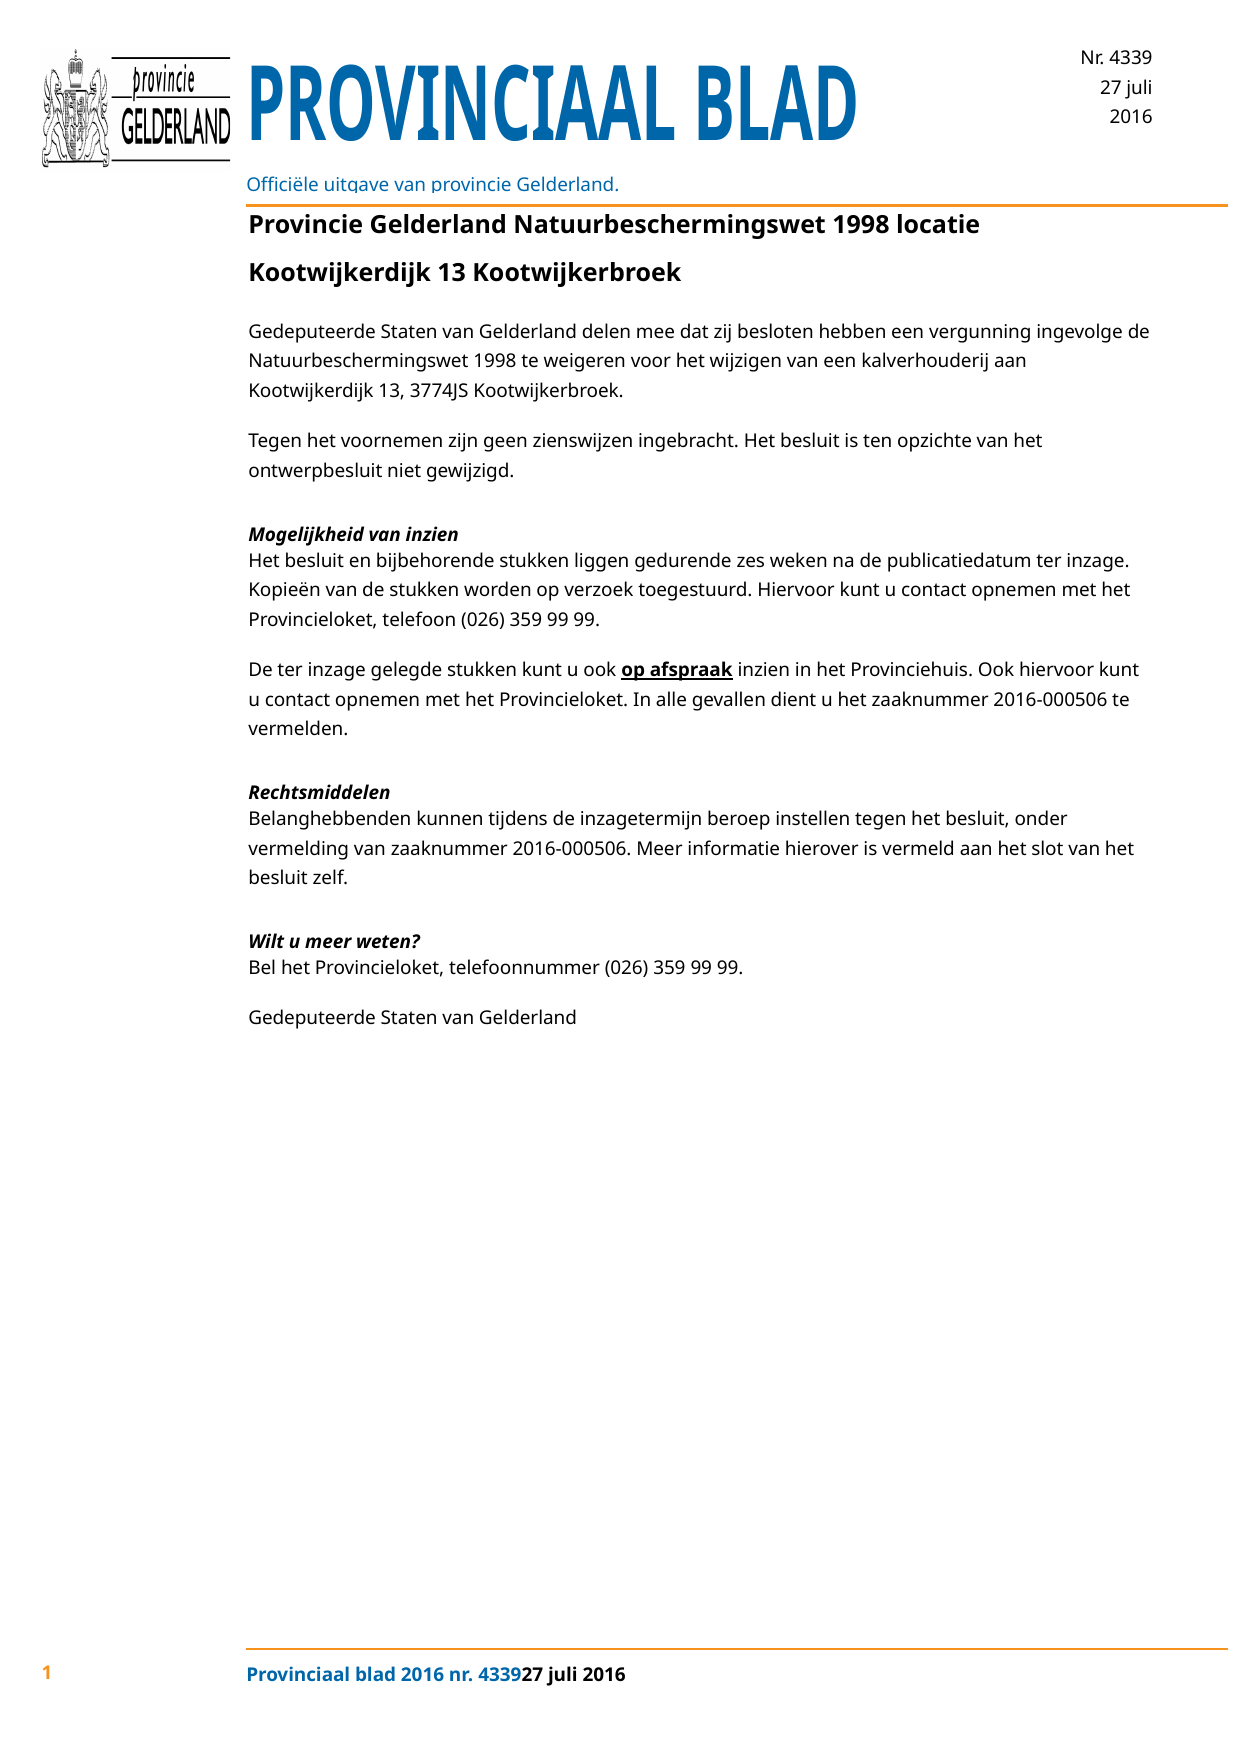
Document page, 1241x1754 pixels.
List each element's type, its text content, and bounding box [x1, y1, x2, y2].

text Rechtsmiddelen [248, 779, 1152, 805]
text De ter inzage gelegde stukken kunt u ook op afspraak inzien in het Provinciehuis. Ook hiervoor kunt u contact opnemen met het Provincieloket. In alle gevallen dient u het zaaknummer 2016-000506 te vermelden. [248, 656, 1152, 741]
text Gedeputeerde Staten van Gelderland delen mee dat zij besloten hebben een vergunning ingevolge de Natuurbeschermingswet 1998 te weigeren voor het wijzigen van een kalverhouderij aan Kootwijkerdijk 13, 3774JS Kootwijkerbroek. [248, 318, 1152, 403]
text Tegen het voornemen zijn geen zienswijzen ingebracht. Het besluit is ten opzichte van het ontwerpbesluit niet gewijzigd. [248, 427, 1152, 483]
text Het besluit en bijbehorende stukken liggen gedurende zes weken na de publicatiedatum ter inzage. Kopieën van de stukken worden op verzoek toegestuurd. Hiervoor kunt u contact opnemen met het Provincieloket, telefoon (026) 359 99 99. [248, 547, 1152, 632]
text Provincie Gelderland Natuurbeschermingswet 1998 locatie Kootwijkerdijk 13 Kootwijkerbroek [248, 207, 1152, 288]
text Bel het Provincieloket, telefoonnummer (026) 359 99 99. [248, 954, 1152, 980]
text Gedeputeerde Staten van Gelderland [248, 1004, 1152, 1030]
picture [41, 47, 231, 172]
text Mogelijkheid van inzien [248, 521, 1152, 547]
text Belanghebbenden kunnen tijdens de inzagetermijn beroep instellen tegen het besluit, onder vermelding van zaaknummer 2016-000506. Meer informatie hierover is vermeld aan het slot van het besluit zelf. [248, 805, 1152, 890]
text Wilt u meer weten? [248, 928, 1152, 954]
